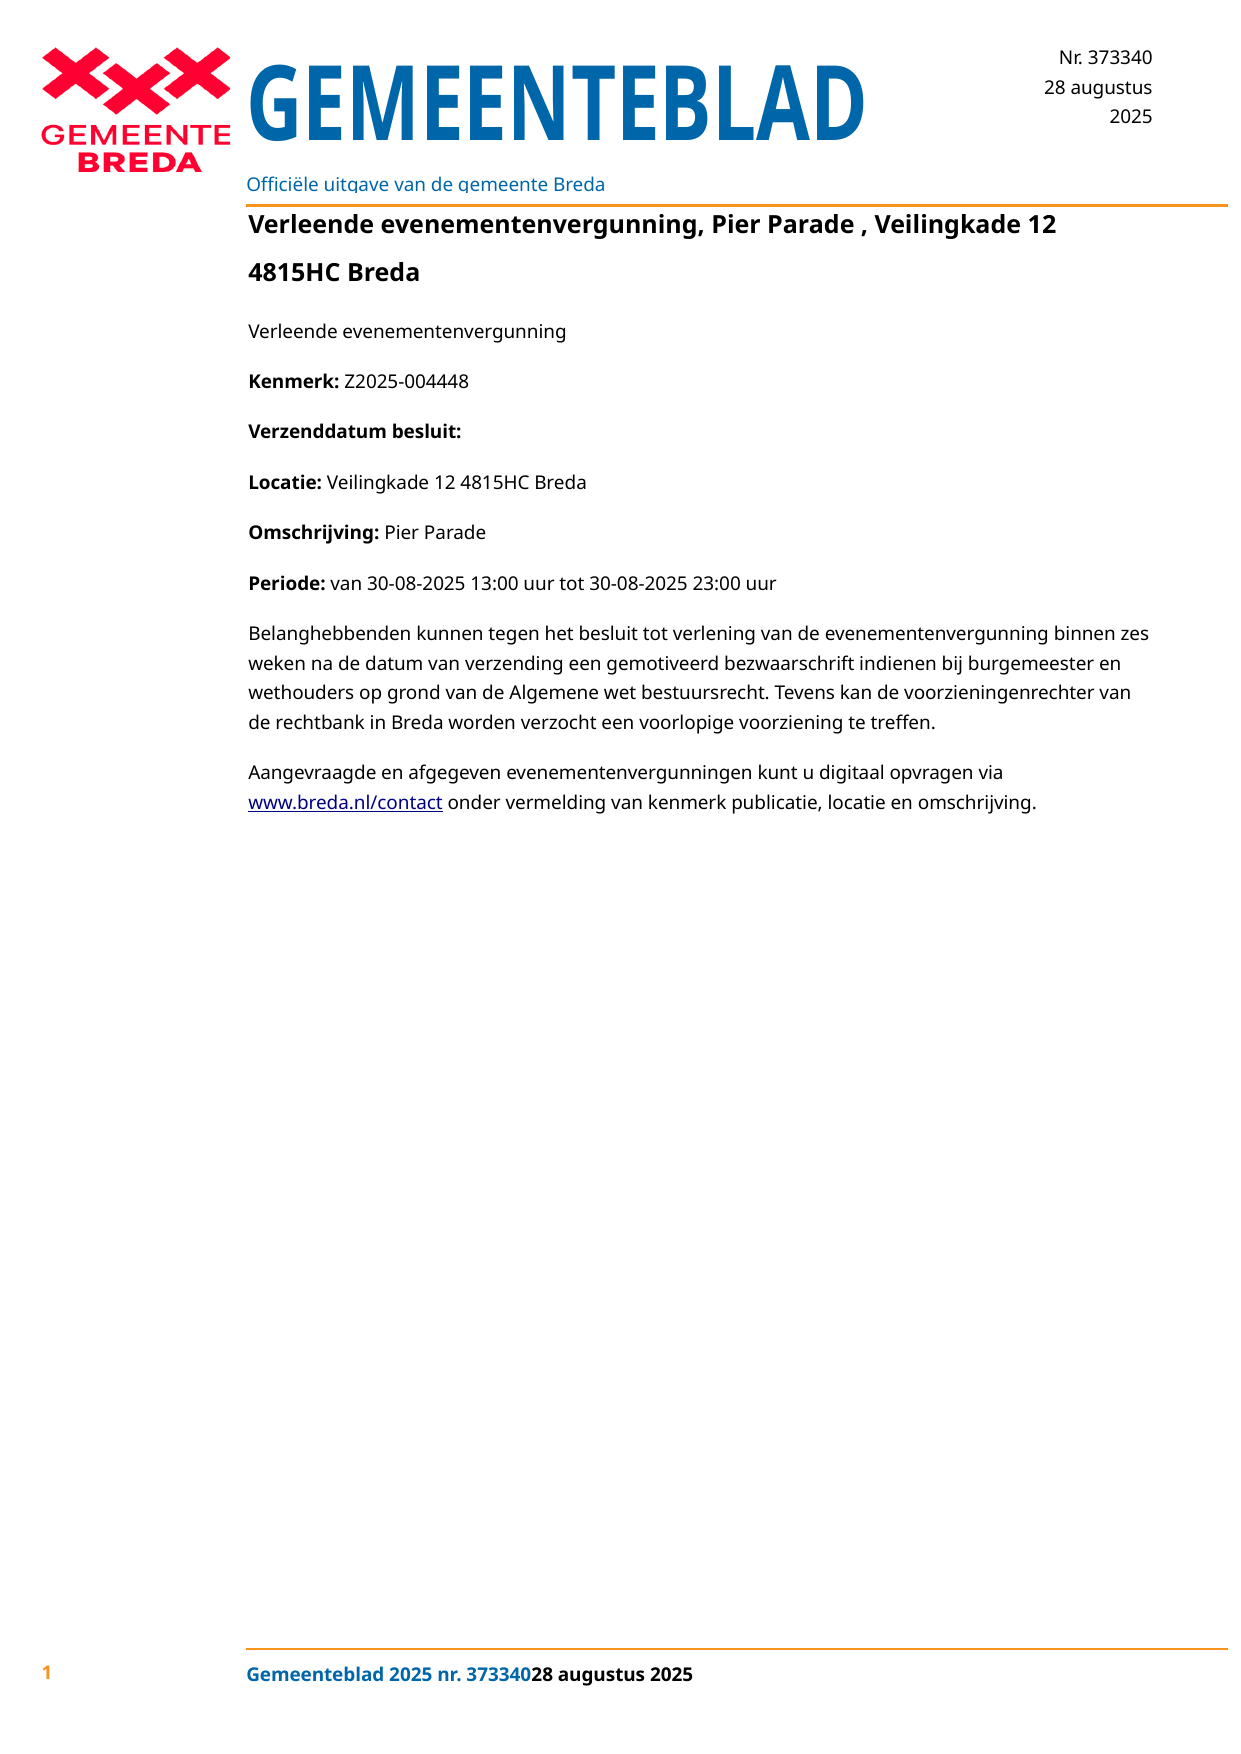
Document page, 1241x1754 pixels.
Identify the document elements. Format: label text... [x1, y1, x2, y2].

text Omschrijving: Pier Parade [248, 519, 1152, 545]
text Belanghebbenden kunnen tegen het besluit tot verlening van de evenementenvergunning binnen zes weken na de datum van verzending een gemotiveerd bezwaarschrift indienen bij burgemeester en wethouders op grond van de Algemene wet bestuursrecht. Tevens kan de voorzieningenrechter van de rechtbank in Breda worden verzocht een voorlopige voorziening te treffen. [248, 620, 1152, 735]
text Verleende evenementenvergunning [248, 318, 1152, 344]
picture [41, 47, 231, 172]
text Kenmerk: Z2025-004448 [248, 368, 1152, 394]
text Verzenddatum besluit: [248, 419, 1152, 444]
text Verleende evenementenvergunning, Pier Parade , Veilingkade 12 4815HC Breda [248, 207, 1152, 288]
text Aangevraagde en afgegeven evenementenvergunningen kunt u digitaal opvragen via www.breda.nl/contact onder vermelding van kenmerk publicatie, locatie en omschrijving. [248, 759, 1152, 815]
text Locatie: Veilingkade 12 4815HC Breda [248, 469, 1152, 495]
text Periode: van 30-08-2025 13:00 uur tot 30-08-2025 23:00 uur [248, 570, 1152, 596]
